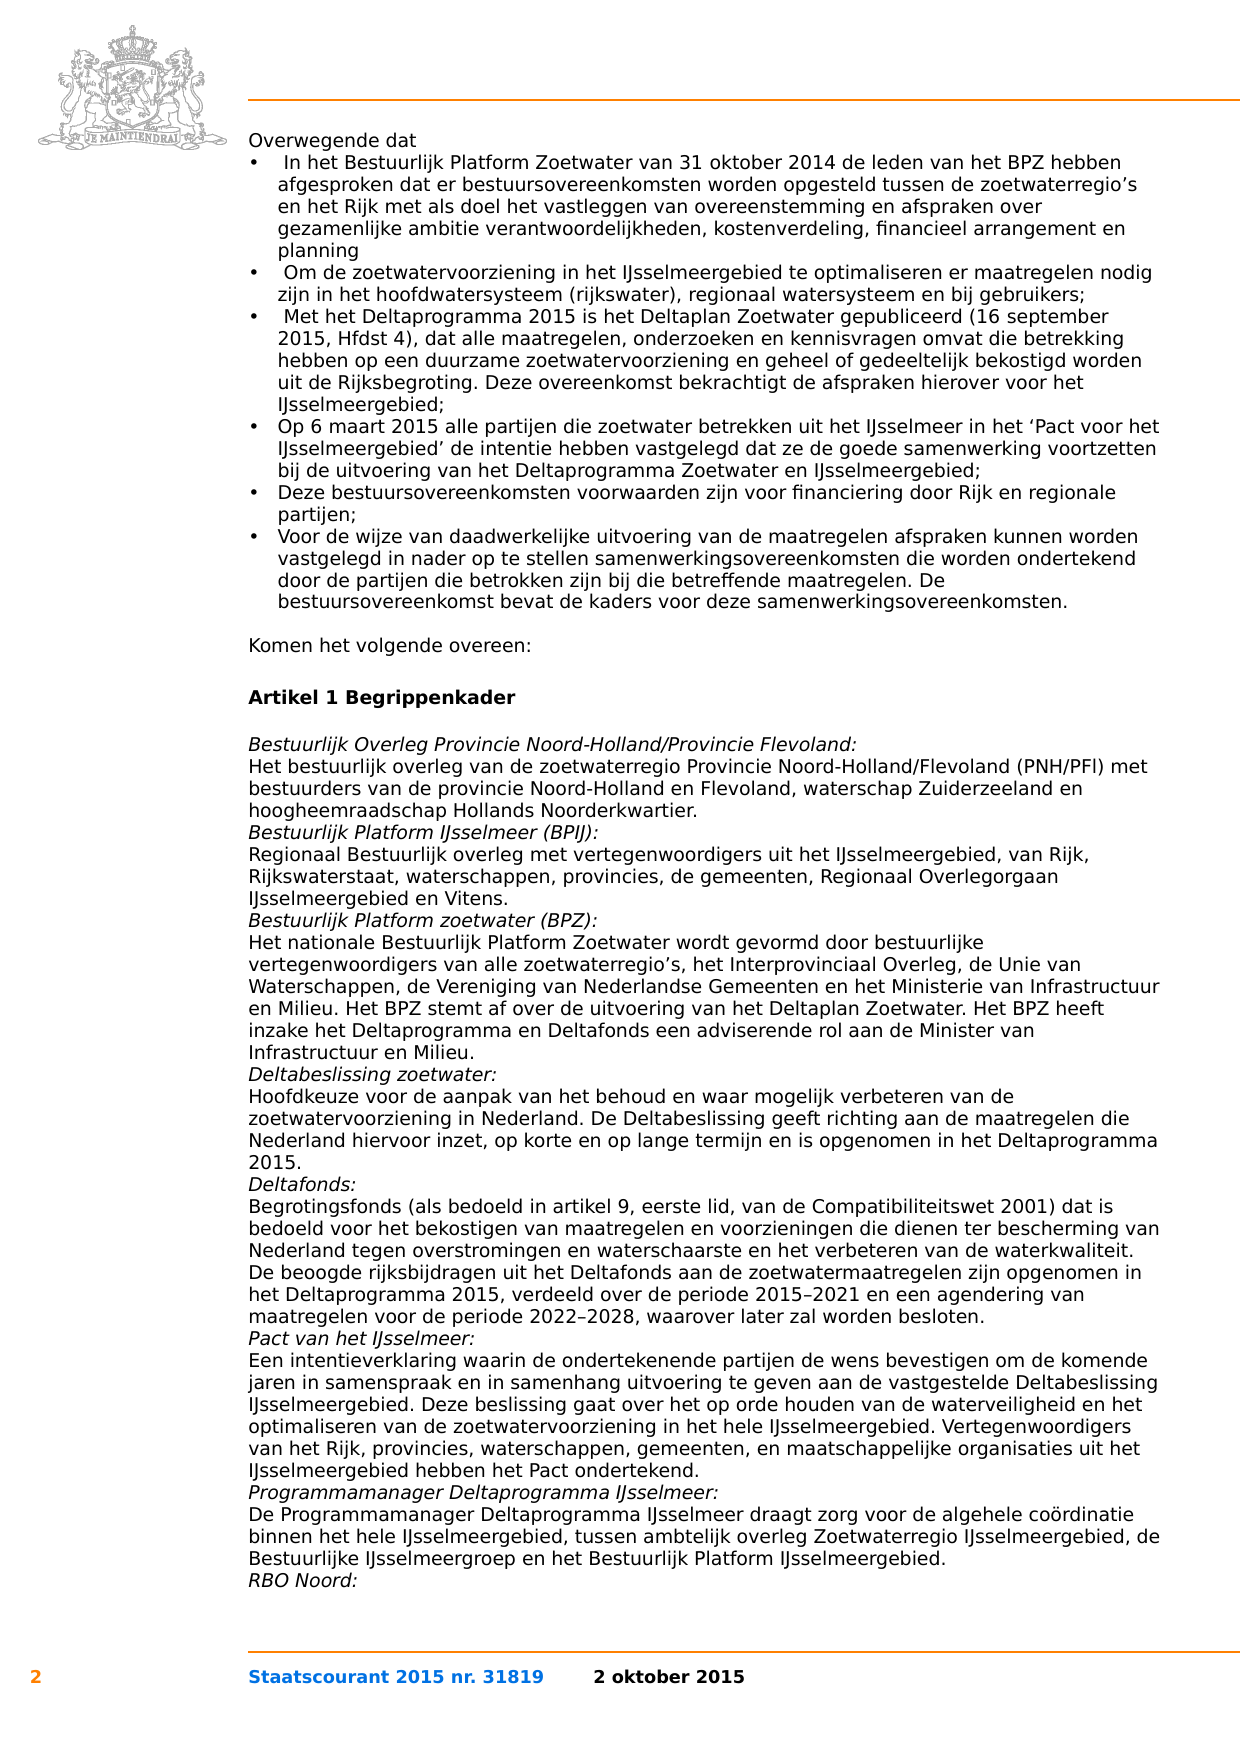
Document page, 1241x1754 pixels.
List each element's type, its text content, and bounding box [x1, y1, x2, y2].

text Bestuurlijk Overleg Provincie Noord-Holland/Provincie Flevoland: [248, 734, 1163, 756]
text • Met het Deltaprogramma 2015 is het Deltaplan Zoetwater gepubliceerd (16 september 2015, Hfdst 4), dat alle maatregelen, onderzoeken en kennisvragen omvat die betrekking hebben op een duurzame zoetwatervoorziening en geheel of gedeeltelijk bekostigd worden uit de Rijksbegroting. Deze overeenkomst bekrachtigt de afspraken hierover voor het IJsselmeergebied; [248, 306, 1163, 416]
text • Deze bestuursovereenkomsten voorwaarden zijn voor financiering door Rijk en regionale partijen; [248, 482, 1163, 526]
text De Programmamanager Deltaprogramma IJsselmeer draagt zorg voor de algehele coördinatie binnen het hele IJsselmeergebied, tussen ambtelijk overleg Zoetwaterregio IJsselmeergebied, de Bestuurlijke IJsselmeergroep en het Bestuurlijk Platform IJsselmeergebied. [248, 1503, 1163, 1569]
text Pact van het IJsselmeer: [248, 1328, 1163, 1350]
text Het bestuurlijk overleg van de zoetwaterregio Provincie Noord-Holland/Flevoland (PNH/PFl) met bestuurders van de provincie Noord-Holland en Flevoland, waterschap Zuiderzeeland en hoogheemraadschap Hollands Noorderkwartier. [248, 756, 1163, 822]
text RBO Noord: [248, 1569, 1163, 1591]
text Regionaal Bestuurlijk overleg met vertegenwoordigers uit het IJsselmeergebied, van Rijk, Rijkswaterstaat, waterschappen, provincies, de gemeenten, Regionaal Overlegorgaan IJsselmeergebied en Vitens. [248, 844, 1163, 910]
text • Om de zoetwatervoorziening in het IJsselmeergebied te optimaliseren er maatregelen nodig zijn in het hoofdwatersysteem (rijkswater), regionaal watersysteem en bij gebruikers; [248, 262, 1163, 306]
subtitle Artikel 1 Begrippenkader [248, 687, 1163, 709]
text Bestuurlijk Platform IJsselmeer (BPIJ): [248, 822, 1163, 844]
text • Op 6 maart 2015 alle partijen die zoetwater betrekken uit het IJsselmeer in het ‘Pact voor het IJsselmeergebied’ de intentie hebben vastgelegd dat ze de goede samenwerking voortzetten bij de uitvoering van het Deltaprogramma Zoetwater en IJsselmeergebied; [248, 416, 1163, 482]
text Het nationale Bestuurlijk Platform Zoetwater wordt gevormd door bestuurlijke vertegenwoordigers van alle zoetwaterregio’s, het Interprovinciaal Overleg, de Unie van Waterschappen, de Vereniging van Nederlandse Gemeenten en het Ministerie van Infrastructuur en Milieu. Het BPZ stemt af over de uitvoering van het Deltaplan Zoetwater. Het BPZ heeft inzake het Deltaprogramma en Deltafonds een adviserende rol aan de Minister van Infrastructuur en Milieu. [248, 932, 1163, 1064]
picture [38, 25, 227, 150]
text Bestuurlijk Platform zoetwater (BPZ): [248, 910, 1163, 932]
text • Voor de wijze van daadwerkelijke uitvoering van de maatregelen afspraken kunnen worden vastgelegd in nader op te stellen samenwerkingsovereenkomsten die worden ondertekend door de partijen die betrokken zijn bij die betreffende maatregelen. De bestuursovereenkomst bevat de kaders voor deze samenwerkingsovereenkomsten. [248, 526, 1163, 613]
text • In het Bestuurlijk Platform Zoetwater van 31 oktober 2014 de leden van het BPZ hebben afgesproken dat er bestuursovereenkomsten worden opgesteld tussen de zoetwaterregio’s en het Rijk met als doel het vastleggen van overeenstemming en afspraken over gezamenlijke ambitie verantwoordelijkheden, kostenverdeling, financieel arrangement en planning [248, 152, 1163, 262]
text Deltabeslissing zoetwater: [248, 1064, 1163, 1086]
text Overwegende dat [248, 130, 1163, 152]
text Deltafonds: [248, 1174, 1163, 1196]
text Een intentieverklaring waarin de ondertekenende partijen de wens bevestigen om de komende jaren in samenspraak en in samenhang uitvoering te geven aan de vastgestelde Deltabeslissing IJsselmeergebied. Deze beslissing gaat over het op orde houden van de waterveiligheid en het optimaliseren van de zoetwatervoorziening in het hele IJsselmeergebied. Vertegenwoordigers van het Rijk, provincies, waterschappen, gemeenten, en maatschappelijke organisaties uit het IJsselmeergebied hebben het Pact ondertekend. [248, 1350, 1163, 1482]
text Komen het volgende overeen: [248, 635, 1163, 657]
text Hoofdkeuze voor de aanpak van het behoud en waar mogelijk verbeteren van de zoetwatervoorziening in Nederland. De Deltabeslissing geeft richting aan de maatregelen die Nederland hiervoor inzet, op korte en op lange termijn en is opgenomen in het Deltaprogramma 2015. [248, 1086, 1163, 1174]
text Begrotingsfonds (als bedoeld in artikel 9, eerste lid, van de Compatibiliteitswet 2001) dat is bedoeld voor het bekostigen van maatregelen en voorzieningen die dienen ter bescherming van Nederland tegen overstromingen en waterschaarste en het verbeteren van de waterkwaliteit. De beoogde rijksbijdragen uit het Deltafonds aan de zoetwatermaatregelen zijn opgenomen in het Deltaprogramma 2015, verdeeld over de periode 2015–2021 en een agendering van maatregelen voor de periode 2022–2028, waarover later zal worden besloten. [248, 1196, 1163, 1328]
text Programmamanager Deltaprogramma IJsselmeer: [248, 1482, 1163, 1503]
